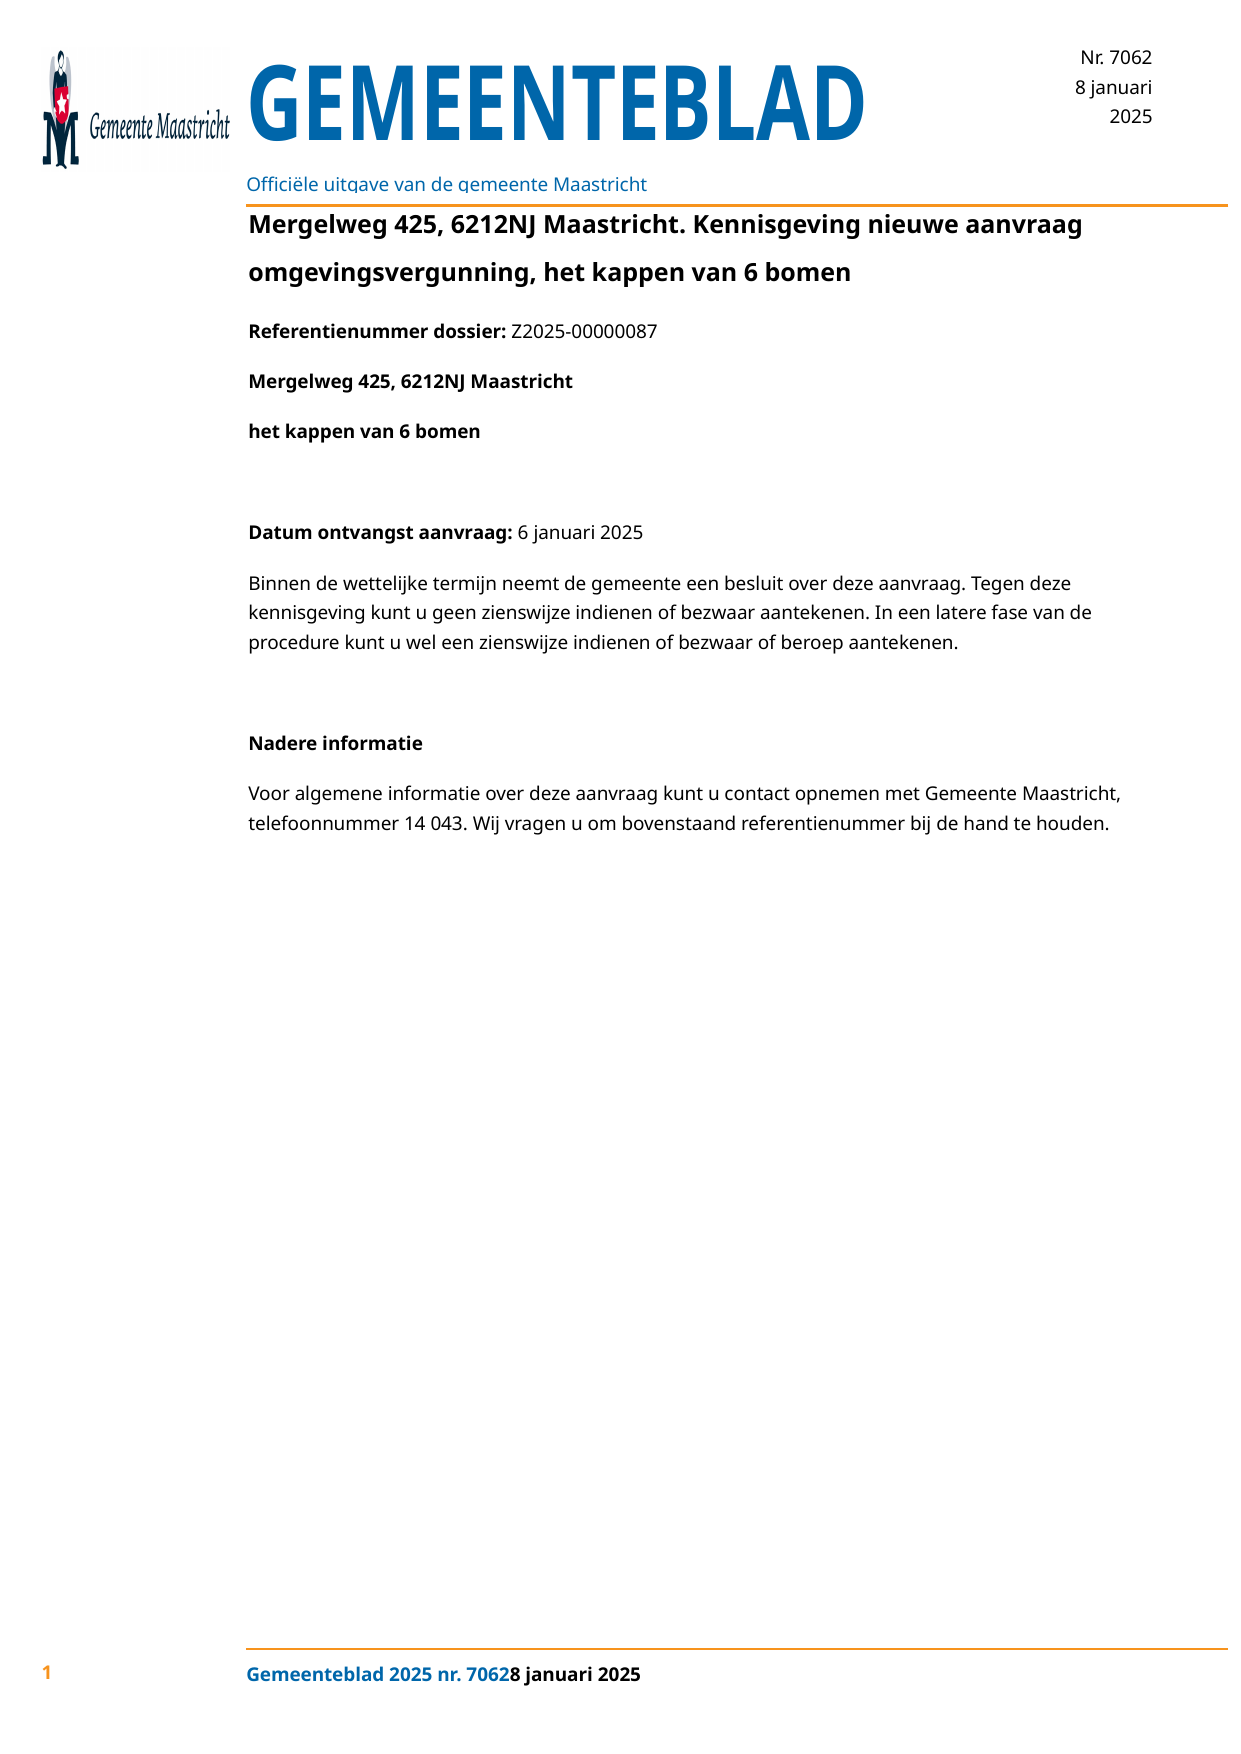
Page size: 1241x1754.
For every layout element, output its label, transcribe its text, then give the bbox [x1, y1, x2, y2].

text Nadere informatie [248, 730, 1152, 756]
text Mergelweg 425, 6212NJ Maastricht [248, 368, 1152, 394]
text Datum ontvangst aanvraag: 6 januari 2025 [248, 519, 1152, 545]
text Referentienummer dossier: Z2025-00000087 [248, 318, 1152, 344]
text Voor algemene informatie over deze aanvraag kunt u contact opnemen met Gemeente Maastricht, telefoonnummer 14 043. Wij vragen u om bovenstaand referentienummer bij de hand te houden. [248, 780, 1152, 836]
text Binnen de wettelijke termijn neemt de gemeente een besluit over deze aanvraag. Tegen deze kennisgeving kunt u geen zienswijze indienen of bezwaar aantekenen. In een latere fase van de procedure kunt u wel een zienswijze indienen of bezwaar of beroep aantekenen. [248, 570, 1152, 655]
picture [41, 47, 231, 172]
text het kappen van 6 bomen [248, 419, 1152, 444]
text Mergelweg 425, 6212NJ Maastricht. Kennisgeving nieuwe aanvraag omgevingsvergunning, het kappen van 6 bomen [248, 207, 1152, 288]
